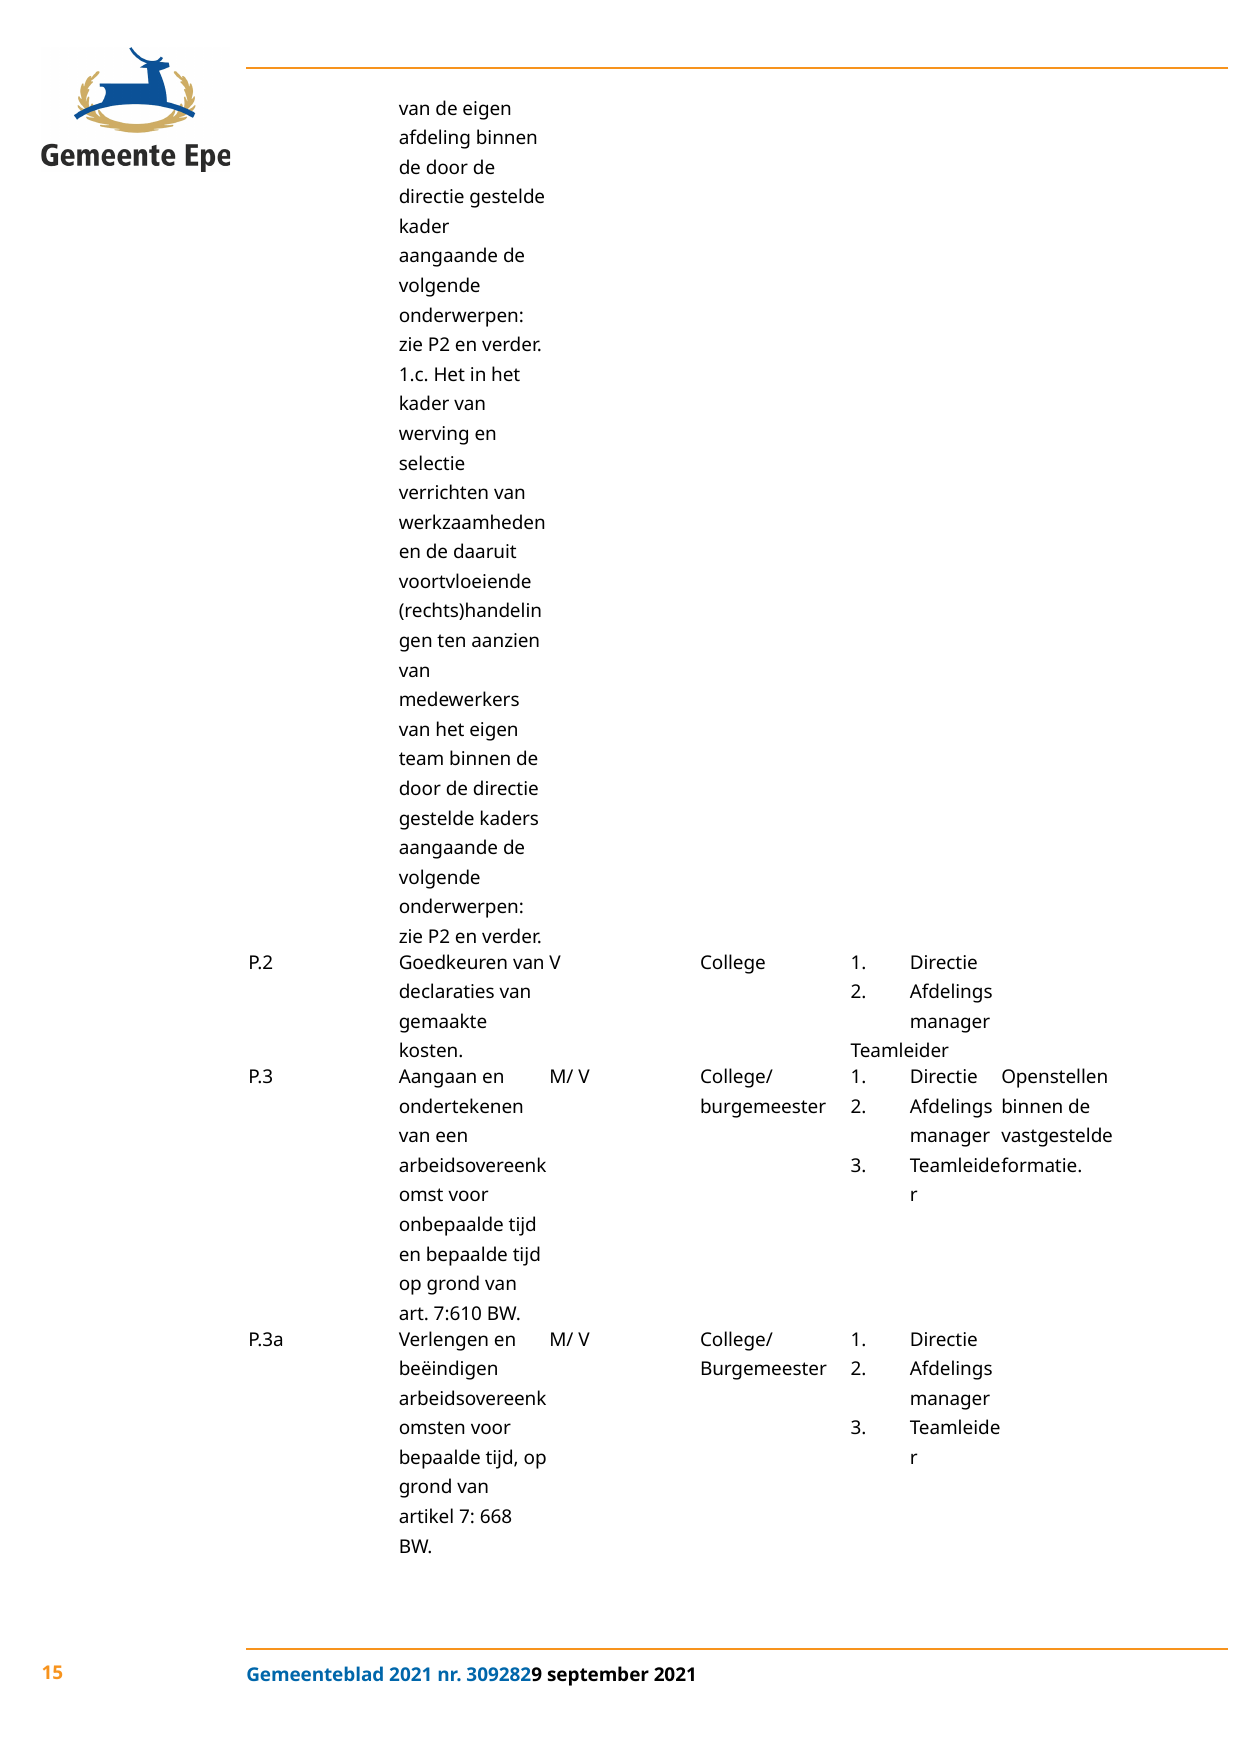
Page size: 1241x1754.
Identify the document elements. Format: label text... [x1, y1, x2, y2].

table_cell [1001, 95, 1152, 949]
table_cell M/ V [549, 1326, 700, 1558]
table_cell [248, 95, 398, 949]
table_cell Goedkeuren van declaraties van gemaakte kosten. [399, 949, 549, 1063]
table_cell [1001, 949, 1152, 1063]
table_cell College/ burgemeester [700, 1063, 850, 1326]
table_cell M/ V [549, 1063, 700, 1326]
table_cell Directie Afdelingsmanager Teamleider [850, 949, 1001, 1063]
table_cell College/ Burgemeester [700, 1326, 850, 1558]
table_cell P.3 [248, 1063, 398, 1326]
table_cell [549, 95, 700, 949]
table_cell Verlengen en beëindigen arbeidsovereenkomsten voor bepaalde tijd, op grond van artikel 7: 668 BW. [399, 1326, 549, 1558]
table_cell College [700, 949, 850, 1063]
table_cell Openstellen binnen de vastgestelde formatie. [1001, 1063, 1152, 1326]
picture [41, 47, 231, 172]
table_cell P.3a [248, 1326, 398, 1558]
table_cell [700, 95, 850, 949]
table_cell Aangaan en ondertekenen van een arbeidsovereenkomst voor onbepaalde tijd en bepaalde tijd op grond van art. 7:610 BW. [399, 1063, 549, 1326]
table_cell V [549, 949, 700, 1063]
table_cell P.2 [248, 949, 398, 1063]
table_cell [1001, 1326, 1152, 1558]
table_cell [850, 95, 1001, 949]
table_cell van de eigen afdeling binnen de door de directie gestelde kader aangaande de volgende onderwerpen: zie P2 en verder. 1.c. Het in het kader van werving en selectie verrichten van werkzaamheden en de daaruit voortvloeiende (rechts)handelingen ten aanzien van medewerkers van het eigen team binnen de door de directie gestelde kaders aangaande de volgende onderwerpen: zie P2 en verder. [399, 95, 549, 949]
table_cell Directie Afdelingsmanager Teamleider [850, 1063, 1001, 1326]
table_cell Directie Afdelingsmanager Teamleider [850, 1326, 1001, 1558]
